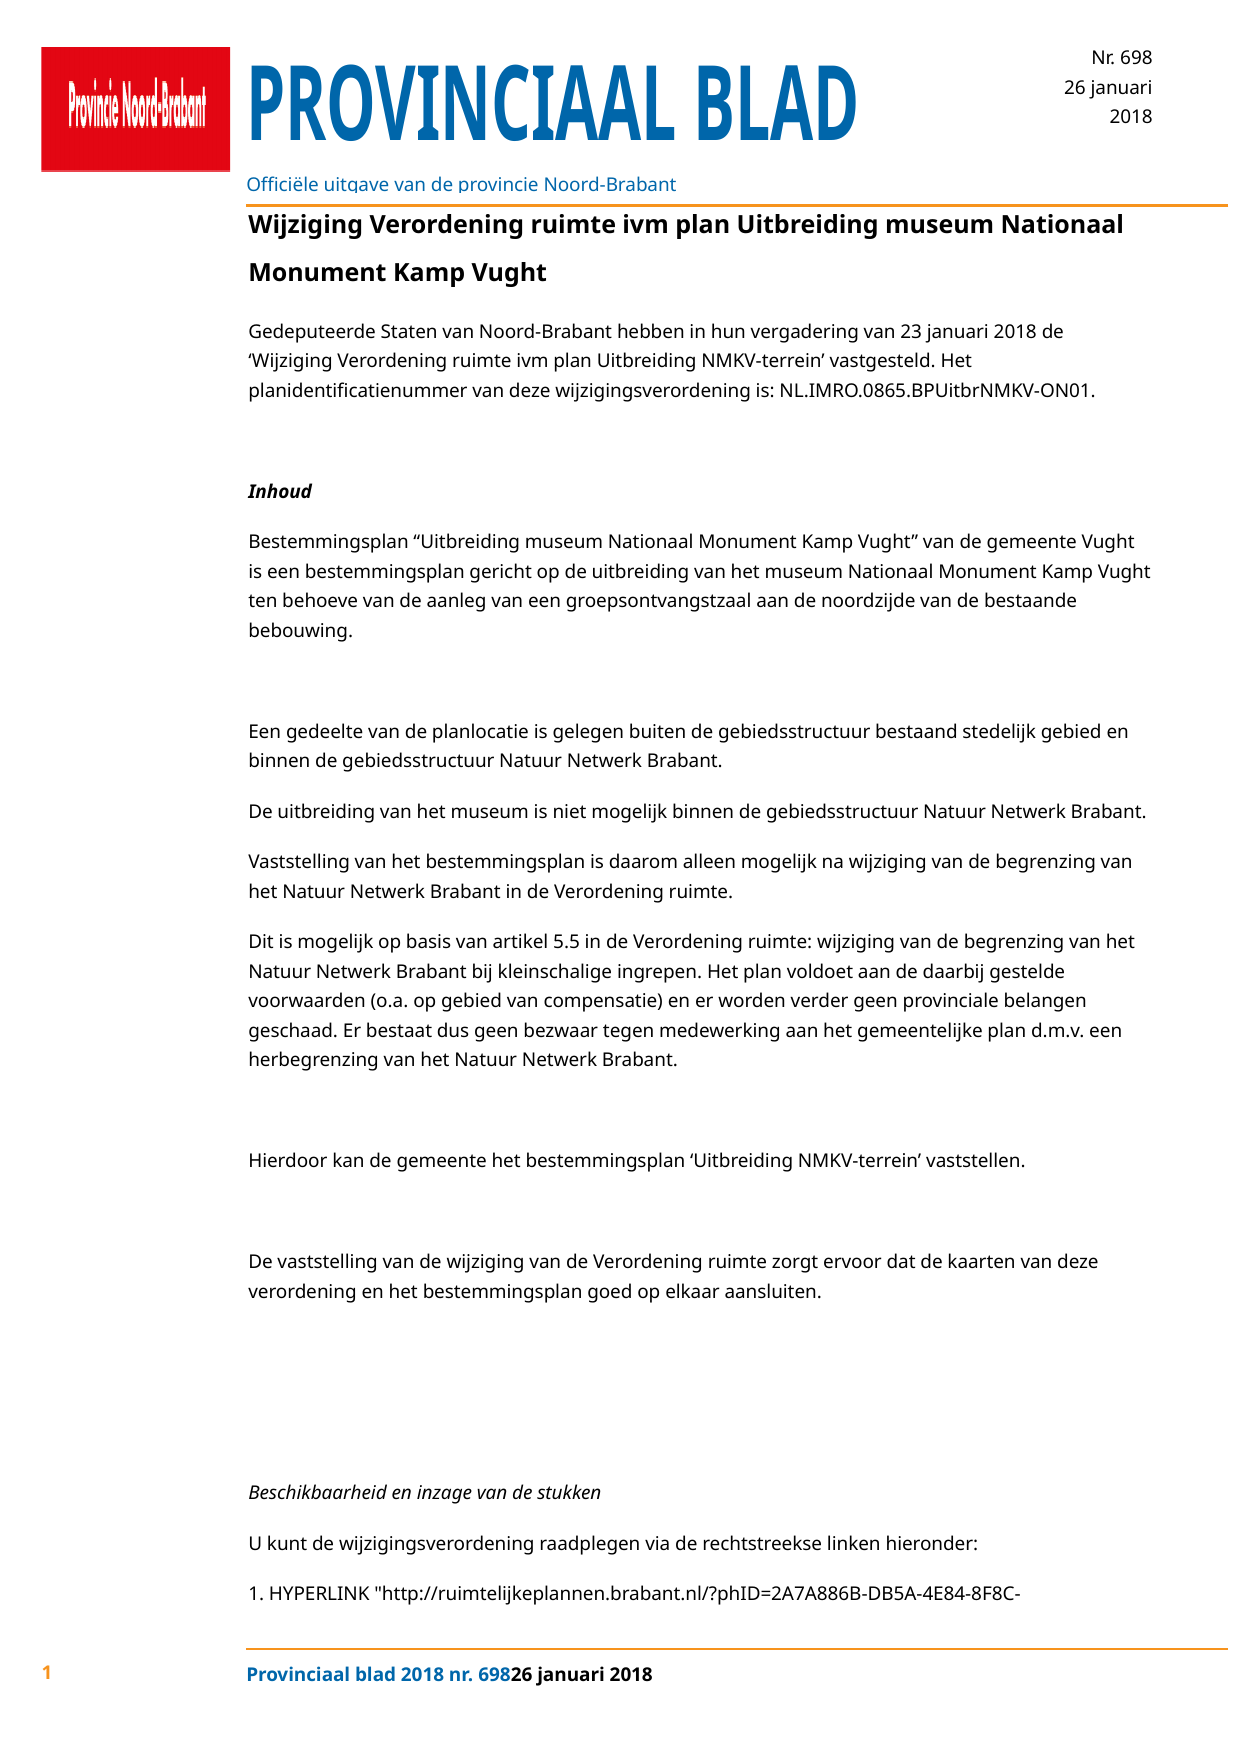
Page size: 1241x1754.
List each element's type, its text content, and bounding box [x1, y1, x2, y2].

text Gedeputeerde Staten van Noord-Brabant hebben in hun vergadering van 23 januari 2018 de ‘Wijziging Verordening ruimte ivm plan Uitbreiding NMKV-terrein’ vastgesteld. Het planidentificatienummer van deze wijzigingsverordening is: NL.IMRO.0865.BPUitbrNMKV-ON01. [248, 318, 1152, 403]
text Beschikbaarheid en inzage van de stukken [248, 1479, 1152, 1505]
text Wijziging Verordening ruimte ivm plan Uitbreiding museum Nationaal Monument Kamp Vught [248, 207, 1152, 288]
text Hierdoor kan de gemeente het bestemmingsplan ‘Uitbreiding NMKV-terrein’ vaststellen. [248, 1147, 1152, 1173]
text 1. HYPERLINK "http://ruimtelijkeplannen.brabant.nl/?phID=2A7A886B-DB5A-4E84-8F8C- [248, 1580, 1152, 1606]
picture [41, 47, 231, 172]
text Dit is mogelijk op basis van artikel 5.5 in de Verordening ruimte: wijziging van de begrenzing van het Natuur Netwerk Brabant bij kleinschalige ingrepen. Het plan voldoet aan de daarbij gestelde voorwaarden (o.a. op gebied van compensatie) en er worden verder geen provinciale belangen geschaad. Er bestaat dus geen bezwaar tegen medewerking aan het gemeentelijke plan d.m.v. een herbegrenzing van het Natuur Netwerk Brabant. [248, 928, 1152, 1072]
text De vaststelling van de wijziging van de Verordening ruimte zorgt ervoor dat de kaarten van deze verordening en het bestemmingsplan goed op elkaar aansluiten. [248, 1248, 1152, 1304]
text Een gedeelte van de planlocatie is gelegen buiten de gebiedsstructuur bestaand stedelijk gebied en binnen de gebiedsstructuur Natuur Netwerk Brabant. [248, 718, 1152, 773]
text Bestemmingsplan “Uitbreiding museum Nationaal Monument Kamp Vught” van de gemeente Vught is een bestemmingsplan gericht op de uitbreiding van het museum Nationaal Monument Kamp Vught ten behoeve van de aanleg van een groepsontvangstzaal aan de noordzijde van de bestaande bebouwing. [248, 528, 1152, 643]
text Inhoud [248, 478, 1152, 504]
text Vaststelling van het bestemmingsplan is daarom alleen mogelijk na wijziging van de begrenzing van het Natuur Netwerk Brabant in de Verordening ruimte. [248, 848, 1152, 904]
text U kunt de wijzigingsverordening raadplegen via de rechtstreekse linken hieronder: [248, 1530, 1152, 1556]
text De uitbreiding van het museum is niet mogelijk binnen de gebiedsstructuur Natuur Netwerk Brabant. [248, 798, 1152, 824]
